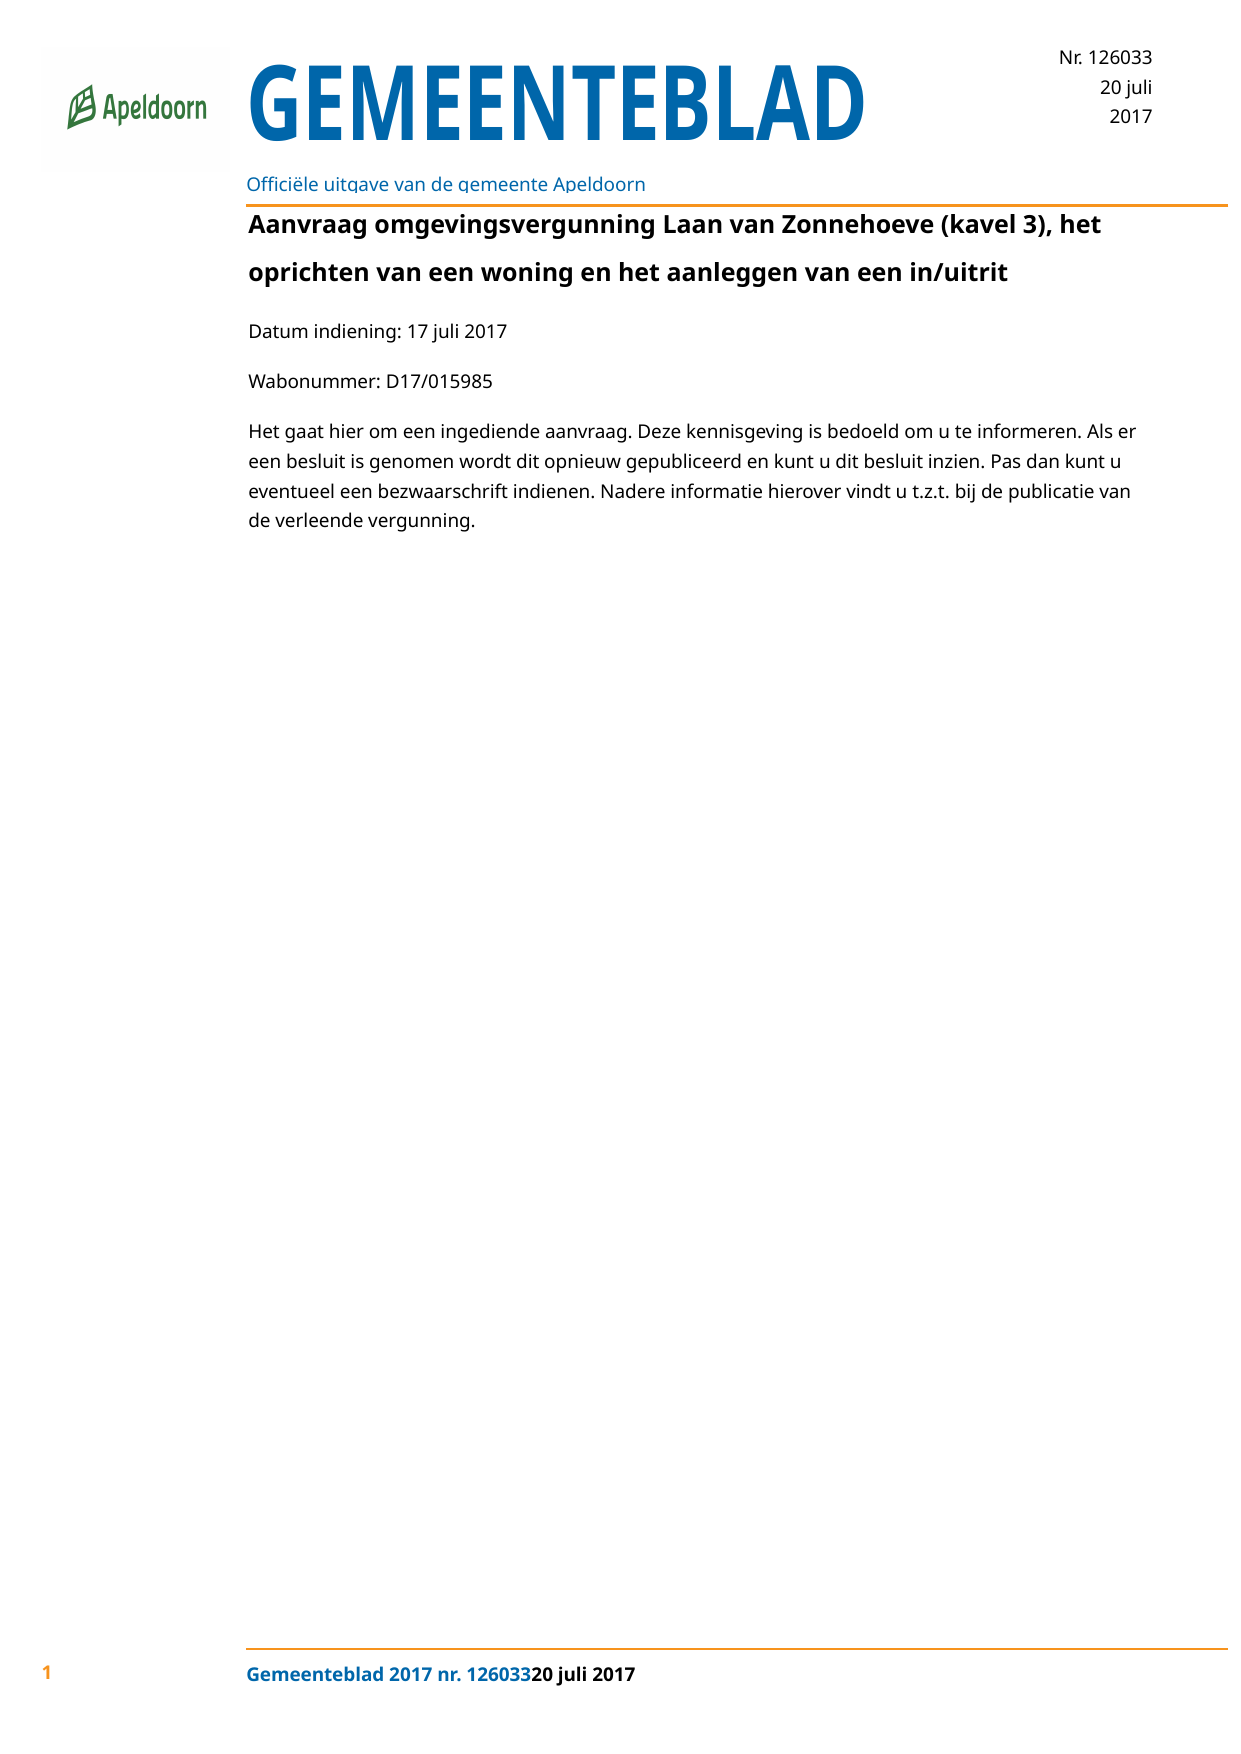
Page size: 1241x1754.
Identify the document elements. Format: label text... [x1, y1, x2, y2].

text Wabonummer: D17/015985 [248, 368, 1152, 394]
text Datum indiening: 17 juli 2017 [248, 318, 1152, 344]
text Aanvraag omgevingsvergunning Laan van Zonnehoeve (kavel 3), het oprichten van een woning en het aanleggen van een in/uitrit [248, 207, 1152, 288]
picture [41, 47, 231, 172]
text Het gaat hier om een ingediende aanvraag. Deze kennisgeving is bedoeld om u te informeren. Als er een besluit is genomen wordt dit opnieuw gepubliceerd en kunt u dit besluit inzien. Pas dan kunt u eventueel een bezwaarschrift indienen. Nadere informatie hierover vindt u t.z.t. bij de publicatie van de verleende vergunning. [248, 419, 1152, 533]
